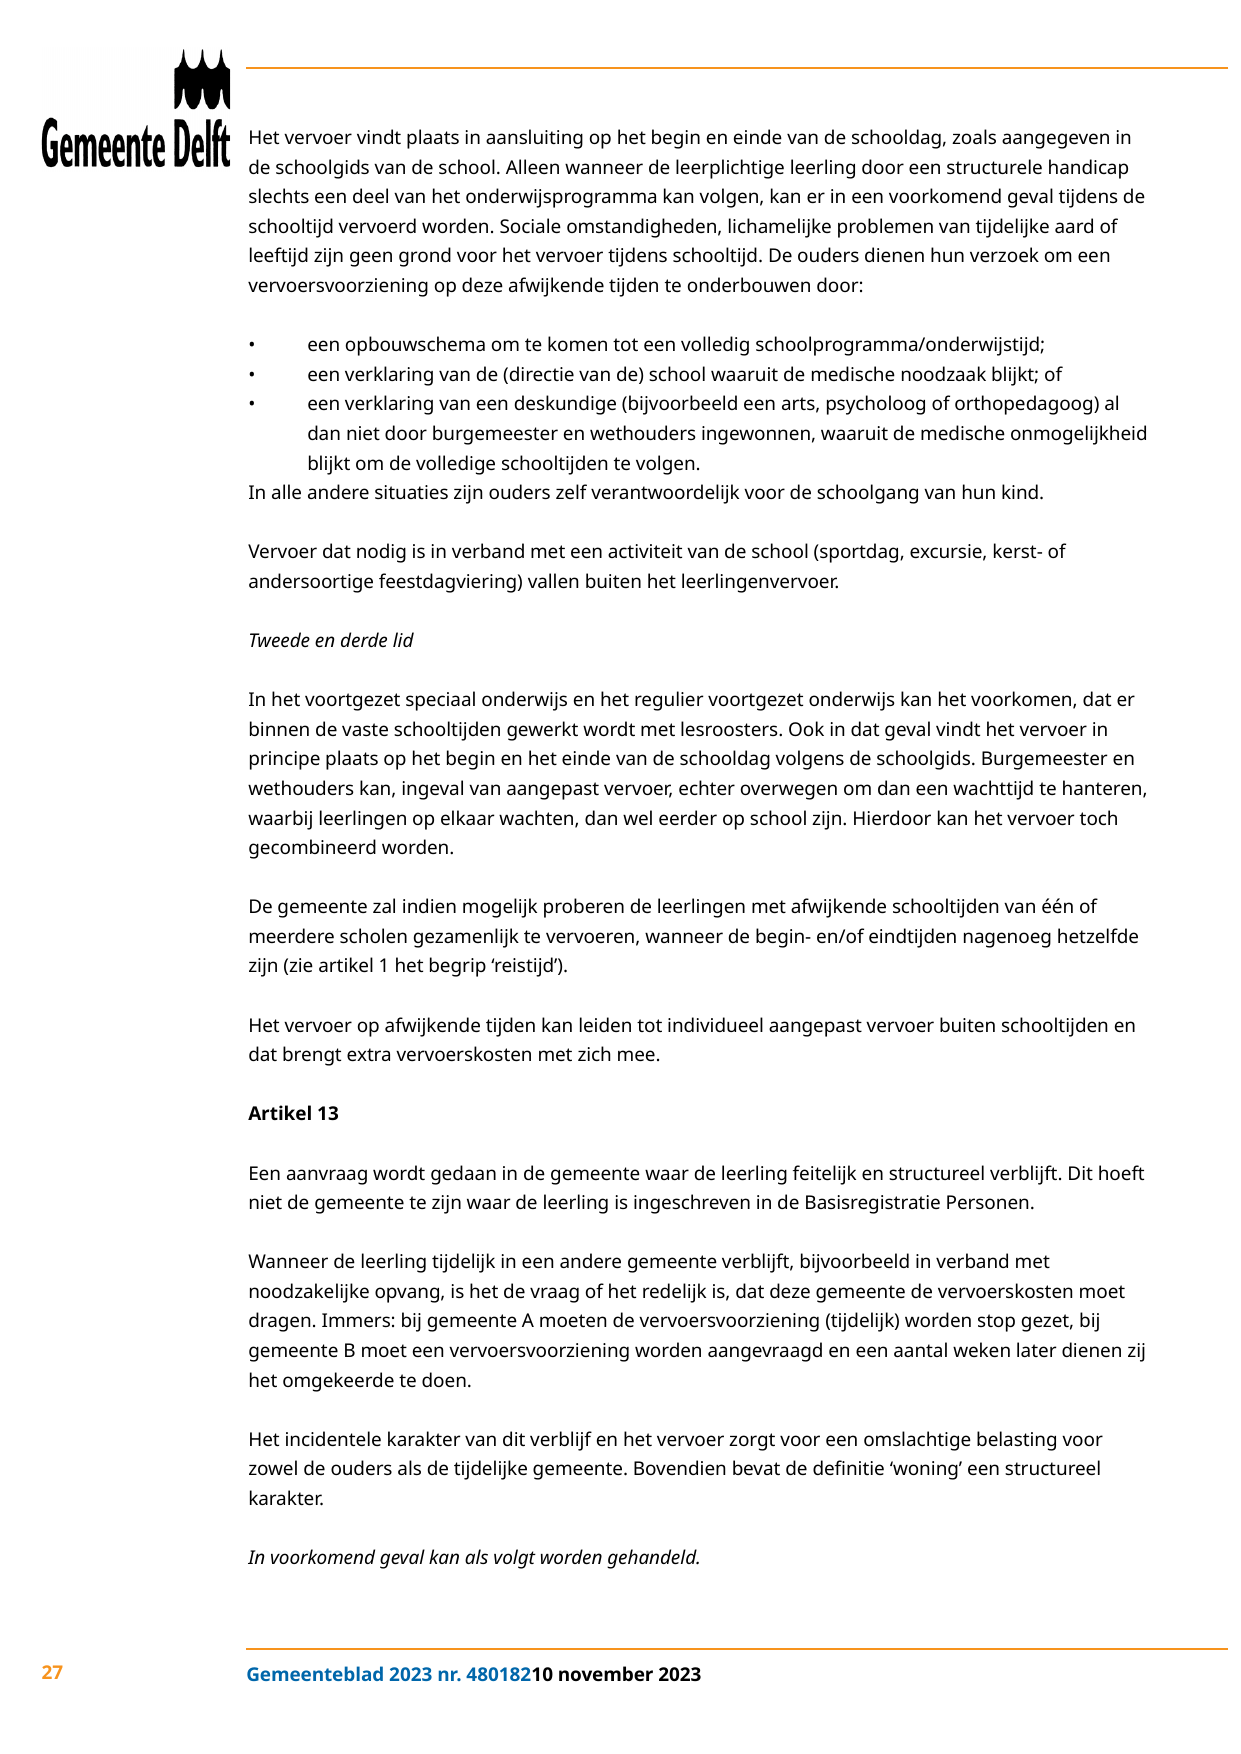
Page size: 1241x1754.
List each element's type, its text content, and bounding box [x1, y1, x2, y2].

text In het voortgezet speciaal onderwijs en het regulier voortgezet onderwijs kan het voorkomen, dat er binnen de vaste schooltijden gewerkt wordt met lesroosters. Ook in dat geval vindt het vervoer in principe plaats op het begin en het einde van de schooldag volgens de schoolgids. Burgemeester en wethouders kan, ingeval van aangepast vervoer, echter overwegen om dan een wachttijd te hanteren, waarbij leerlingen op elkaar wachten, dan wel eerder op school zijn. Hierdoor kan het vervoer toch gecombineerd worden. [248, 686, 1152, 860]
list een opbouwschema om te komen tot een volledig schoolprogramma/onderwijstijd; [248, 331, 1152, 357]
text Het vervoer vindt plaats in aansluiting op het begin en einde van de schooldag, zoals aangegeven in de schoolgids van de school. Alleen wanneer de leerplichtige leerling door een structurele handicap slechts een deel van het onderwijsprogramma kan volgen, kan er in een voorkomend geval tijdens de schooltijd vervoerd worden. Sociale omstandigheden, lichamelijke problemen van tijdelijke aard of leeftijd zijn geen grond voor het vervoer tijdens schooltijd. De ouders dienen hun verzoek om een vervoersvoorziening op deze afwijkende tijden te onderbouwen door: [248, 124, 1152, 298]
picture [41, 47, 231, 172]
text Het vervoer op afwijkende tijden kan leiden tot individueel aangepast vervoer buiten schooltijden en dat brengt extra vervoerskosten met zich mee. [248, 1012, 1152, 1067]
list een verklaring van een deskundige (bijvoorbeeld een arts, psycholoog of orthopedagoog) al dan niet door burgemeester en wethouders ingewonnen, waaruit de medische onmogelijkheid blijkt om de volledige schooltijden te volgen. [248, 391, 1152, 476]
text De gemeente zal indien mogelijk proberen de leerlingen met afwijkende schooltijden van één of meerdere scholen gezamenlijk te vervoeren, wanneer de begin- en/of eindtijden nagenoeg hetzelfde zijn (zie artikel 1 het begrip ‘reistijd’). [248, 893, 1152, 978]
text Wanneer de leerling tijdelijk in een andere gemeente verblijft, bijvoorbeeld in verband met noodzakelijke opvang, is het de vraag of het redelijk is, dat deze gemeente de vervoerskosten moet dragen. Immers: bij gemeente A moeten de vervoersvoorziening (tijdelijk) worden stop gezet, bij gemeente B moet een vervoersvoorziening worden aangevraagd en een aantal weken later dienen zij het omgekeerde te doen. [248, 1248, 1152, 1393]
text Artikel 13 [248, 1101, 1152, 1126]
text Tweede en derde lid [248, 627, 1152, 653]
list een verklaring van de (directie van de) school waaruit de medische noodzaak blijkt; of [248, 361, 1152, 387]
text In alle andere situaties zijn ouders zelf verantwoordelijk voor de schoolgang van hun kind. [248, 479, 1152, 505]
text Een aanvraag wordt gedaan in de gemeente waar de leerling feitelijk en structureel verblijft. Dit hoeft niet de gemeente te zijn waar de leerling is ingeschreven in de Basisregistratie Personen. [248, 1160, 1152, 1215]
text In voorkomend geval kan als volgt worden gehandeld. [248, 1544, 1152, 1570]
text Vervoer dat nodig is in verband met een activiteit van de school (sportdag, excursie, kerst- of andersoortige feestdagviering) vallen buiten het leerlingenvervoer. [248, 538, 1152, 594]
text Het incidentele karakter van dit verblijf en het vervoer zorgt voor een omslachtige belasting voor zowel de ouders als de tijdelijke gemeente. Bovendien bevat de definitie ‘woning’ een structureel karakter. [248, 1426, 1152, 1511]
